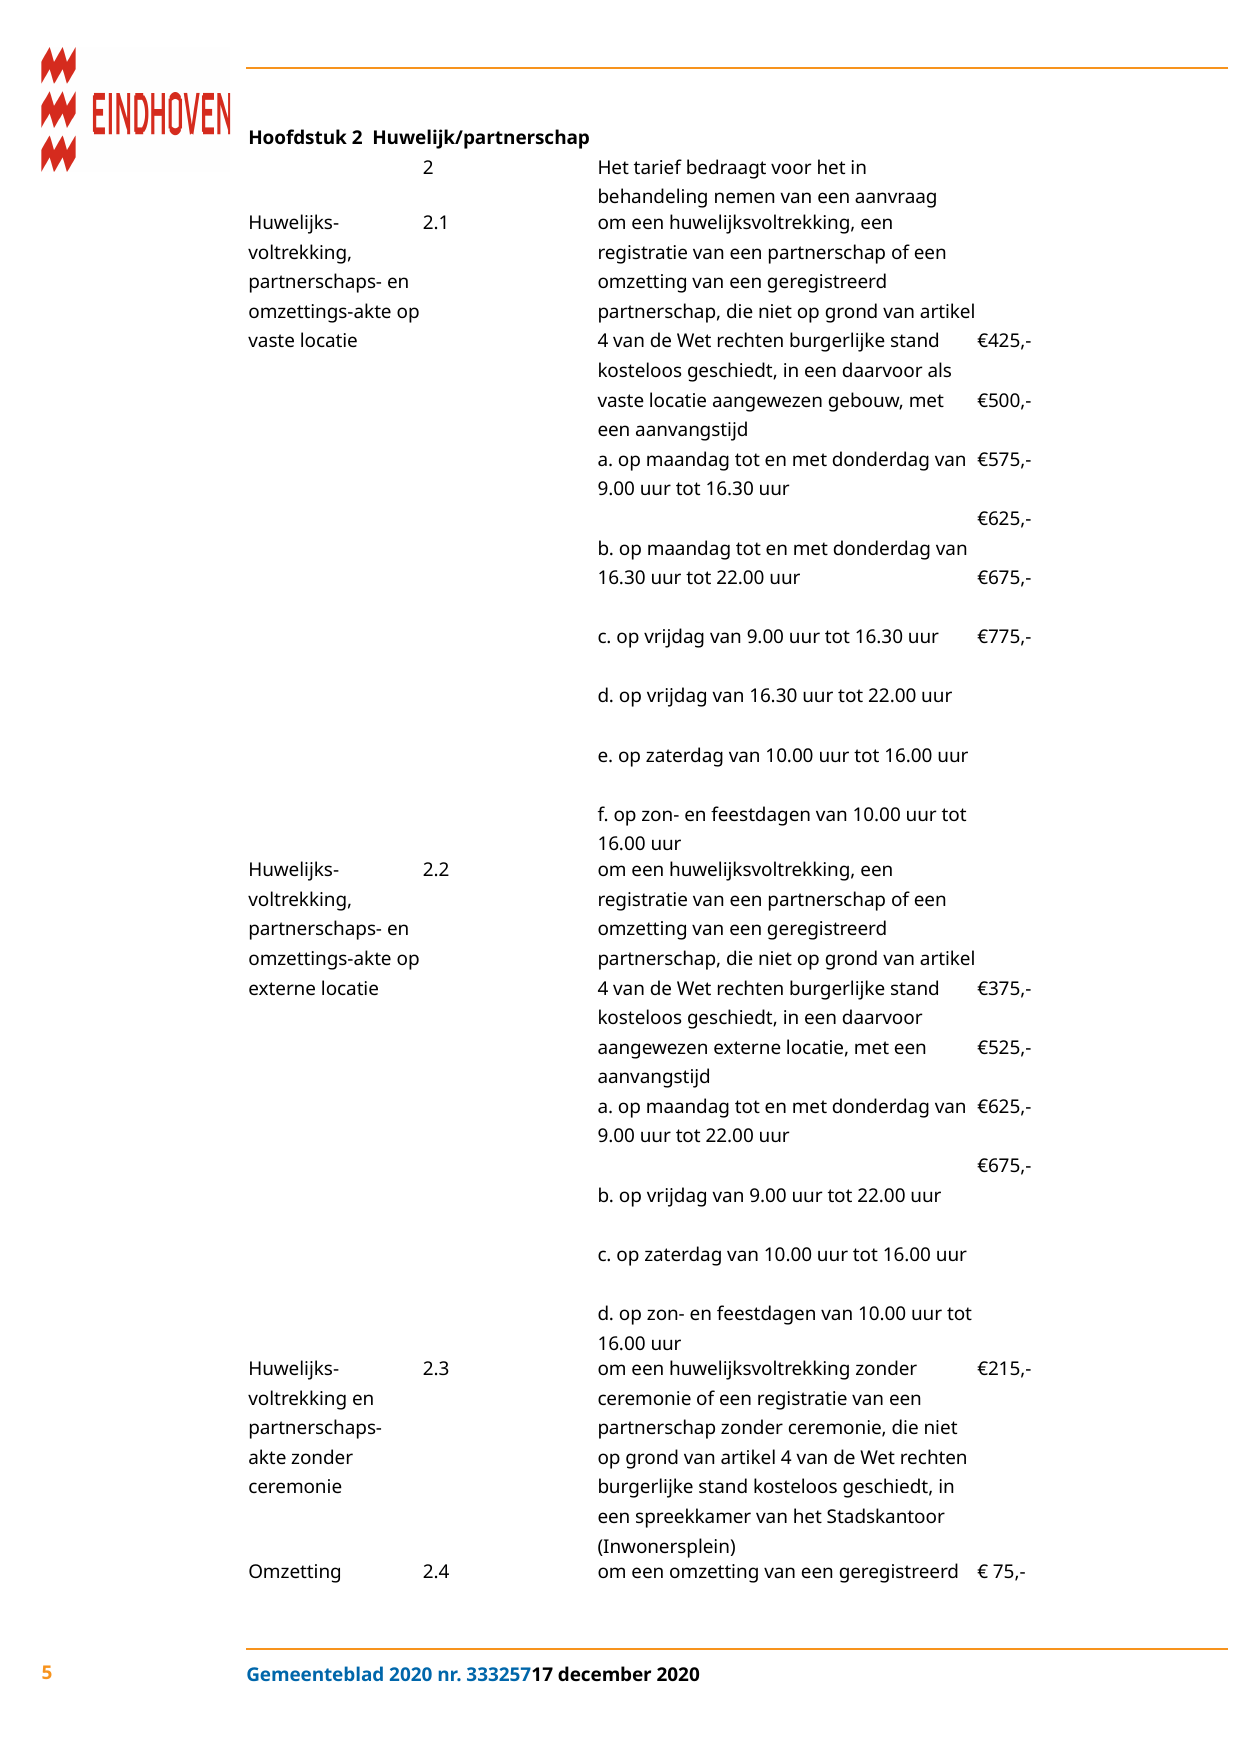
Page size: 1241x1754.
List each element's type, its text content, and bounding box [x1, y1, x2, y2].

table_cell €425,- €500,- €575,- €625,- €675,- €775,- [977, 209, 1152, 856]
picture [41, 47, 231, 172]
table_header 2 [423, 154, 597, 209]
table_cell Huwelijks-voltrekking, partnerschaps- en omzettings-akte op externe locatie [248, 856, 423, 1355]
table_cell €215,- [977, 1355, 1152, 1559]
text Hoofdstuk 2 Huwelijk/partnerschap [248, 124, 1152, 150]
table_cell Huwelijks-voltrekking en partnerschaps- akte zonder ceremonie [248, 1355, 423, 1559]
table_cell 2.1 [423, 209, 597, 856]
table_cell om een omzetting van een geregistreerd [597, 1559, 977, 1584]
table_header [977, 154, 1152, 209]
table_cell Huwelijks-voltrekking, partnerschaps- en omzettings-akte op vaste locatie [248, 209, 423, 856]
table_cell 2.2 [423, 856, 597, 1355]
table_header Het tarief bedraagt voor het in behandeling nemen van een aanvraag [597, 154, 977, 209]
table_cell om een huwelijksvoltrekking zonder ceremonie of een registratie van een partnerschap zonder ceremonie, die niet op grond van artikel 4 van de Wet rechten burgerlijke stand kosteloos geschiedt, in een spreekkamer van het Stadskantoor (Inwonersplein) [597, 1355, 977, 1559]
table_cell om een huwelijksvoltrekking, een registratie van een partnerschap of een omzetting van een geregistreerd partnerschap, die niet op grond van artikel 4 van de Wet rechten burgerlijke stand kosteloos geschiedt, in een daarvoor als vaste locatie aangewezen gebouw, met een aanvangstijd a. op maandag tot en met donderdag van 9.00 uur tot 16.30 uur b. op maandag tot en met donderdag van 16.30 uur tot 22.00 uur c. op vrijdag van 9.00 uur tot 16.30 uur d. op vrijdag van 16.30 uur tot 22.00 uur e. op zaterdag van 10.00 uur tot 16.00 uur f. op zon- en feestdagen van 10.00 uur tot 16.00 uur [597, 209, 977, 856]
table_cell €375,- €525,- €625,- €675,- [977, 856, 1152, 1355]
table_cell Omzetting [248, 1559, 423, 1584]
table_header [248, 154, 423, 209]
table_cell 2.3 [423, 1355, 597, 1559]
table_cell om een huwelijksvoltrekking, een registratie van een partnerschap of een omzetting van een geregistreerd partnerschap, die niet op grond van artikel 4 van de Wet rechten burgerlijke stand kosteloos geschiedt, in een daarvoor aangewezen externe locatie, met een aanvangstijd a. op maandag tot en met donderdag van 9.00 uur tot 22.00 uur b. op vrijdag van 9.00 uur tot 22.00 uur c. op zaterdag van 10.00 uur tot 16.00 uur d. op zon- en feestdagen van 10.00 uur tot 16.00 uur [597, 856, 977, 1355]
table_cell € 75,- [977, 1559, 1152, 1584]
table_cell 2.4 [423, 1559, 597, 1584]
